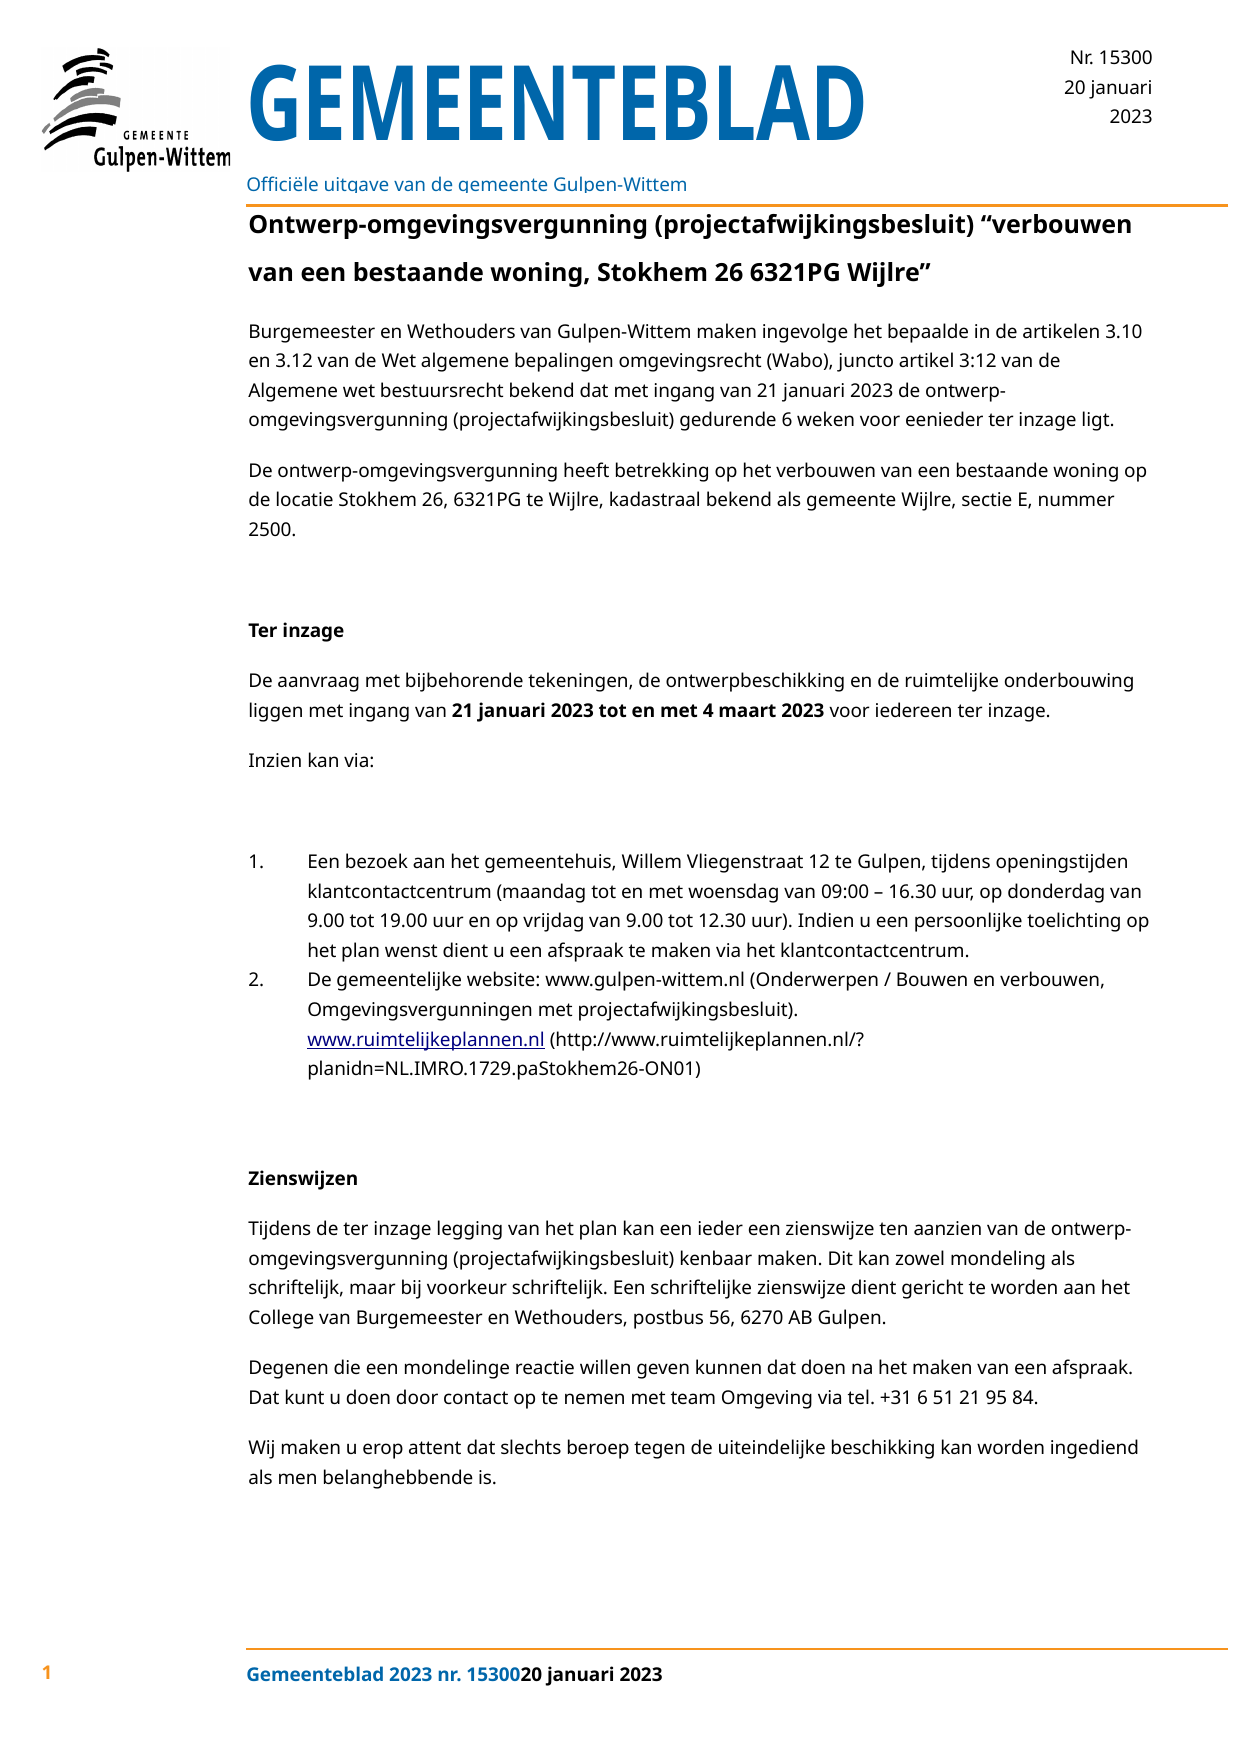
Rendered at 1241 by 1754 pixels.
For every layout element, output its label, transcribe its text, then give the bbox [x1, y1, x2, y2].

text De ontwerp-omgevingsvergunning heeft betrekking op het verbouwen van een bestaande woning op de locatie Stokhem 26, 6321PG te Wijlre, kadastraal bekend als gemeente Wijlre, sectie E, nummer 2500. [248, 457, 1152, 542]
picture [41, 47, 231, 172]
text Burgemeester en Wethouders van Gulpen-Wittem maken ingevolge het bepaalde in de artikelen 3.10 en 3.12 van de Wet algemene bepalingen omgevingsrecht (Wabo), juncto artikel 3:12 van de Algemene wet bestuursrecht bekend dat met ingang van 21 januari 2023 de ontwerp-omgevingsvergunning (projectafwijkingsbesluit) gedurende 6 weken voor eenieder ter inzage ligt. [248, 318, 1152, 432]
text Inzien kan via: [248, 747, 1152, 773]
list Een bezoek aan het gemeentehuis, Willem Vliegenstraat 12 te Gulpen, tijdens openingstijden klantcontactcentrum (maandag tot en met woensdag van 09:00 – 16.30 uur, op donderdag van 9.00 tot 19.00 uur en op vrijdag van 9.00 tot 12.30 uur). Indien u een persoonlijke toelichting op het plan wenst dient u een afspraak te maken via het klantcontactcentrum. [248, 848, 1152, 963]
text Zienswijzen [248, 1165, 1152, 1191]
list www.ruimtelijkeplannen.nl (http://www.ruimtelijkeplannen.nl/?planidn=NL.IMRO.1729.paStokhem26-ON01) [248, 1026, 1152, 1081]
list De gemeentelijke website: www.gulpen-wittem.nl (Onderwerpen / Bouwen en verbouwen, Omgevingsvergunningen met projectafwijkingsbesluit). [248, 967, 1152, 1022]
text De aanvraag met bijbehorende tekeningen, de ontwerpbeschikking en de ruimtelijke onderbouwing liggen met ingang van 21 januari 2023 tot en met 4 maart 2023 voor iedereen ter inzage. [248, 667, 1152, 723]
text Degenen die een mondelinge reactie willen geven kunnen dat doen na het maken van een afspraak. Dat kunt u doen door contact op te nemen met team Omgeving via tel. +31 6 51 21 95 84. [248, 1354, 1152, 1410]
text Tijdens de ter inzage legging van het plan kan een ieder een zienswijze ten aanzien van de ontwerp-omgevingsvergunning (projectafwijkingsbesluit) kenbaar maken. Dit kan zowel mondeling als schriftelijk, maar bij voorkeur schriftelijk. Een schriftelijke zienswijze dient gericht te worden aan het College van Burgemeester en Wethouders, postbus 56, 6270 AB Gulpen. [248, 1215, 1152, 1330]
text Ontwerp-omgevingsvergunning (projectafwijkingsbesluit) “verbouwen van een bestaande woning, Stokhem 26 6321PG Wijlre” [248, 207, 1152, 288]
text Wij maken u erop attent dat slechts beroep tegen de uiteindelijke beschikking kan worden ingediend als men belanghebbende is. [248, 1434, 1152, 1490]
text Ter inzage [248, 617, 1152, 643]
